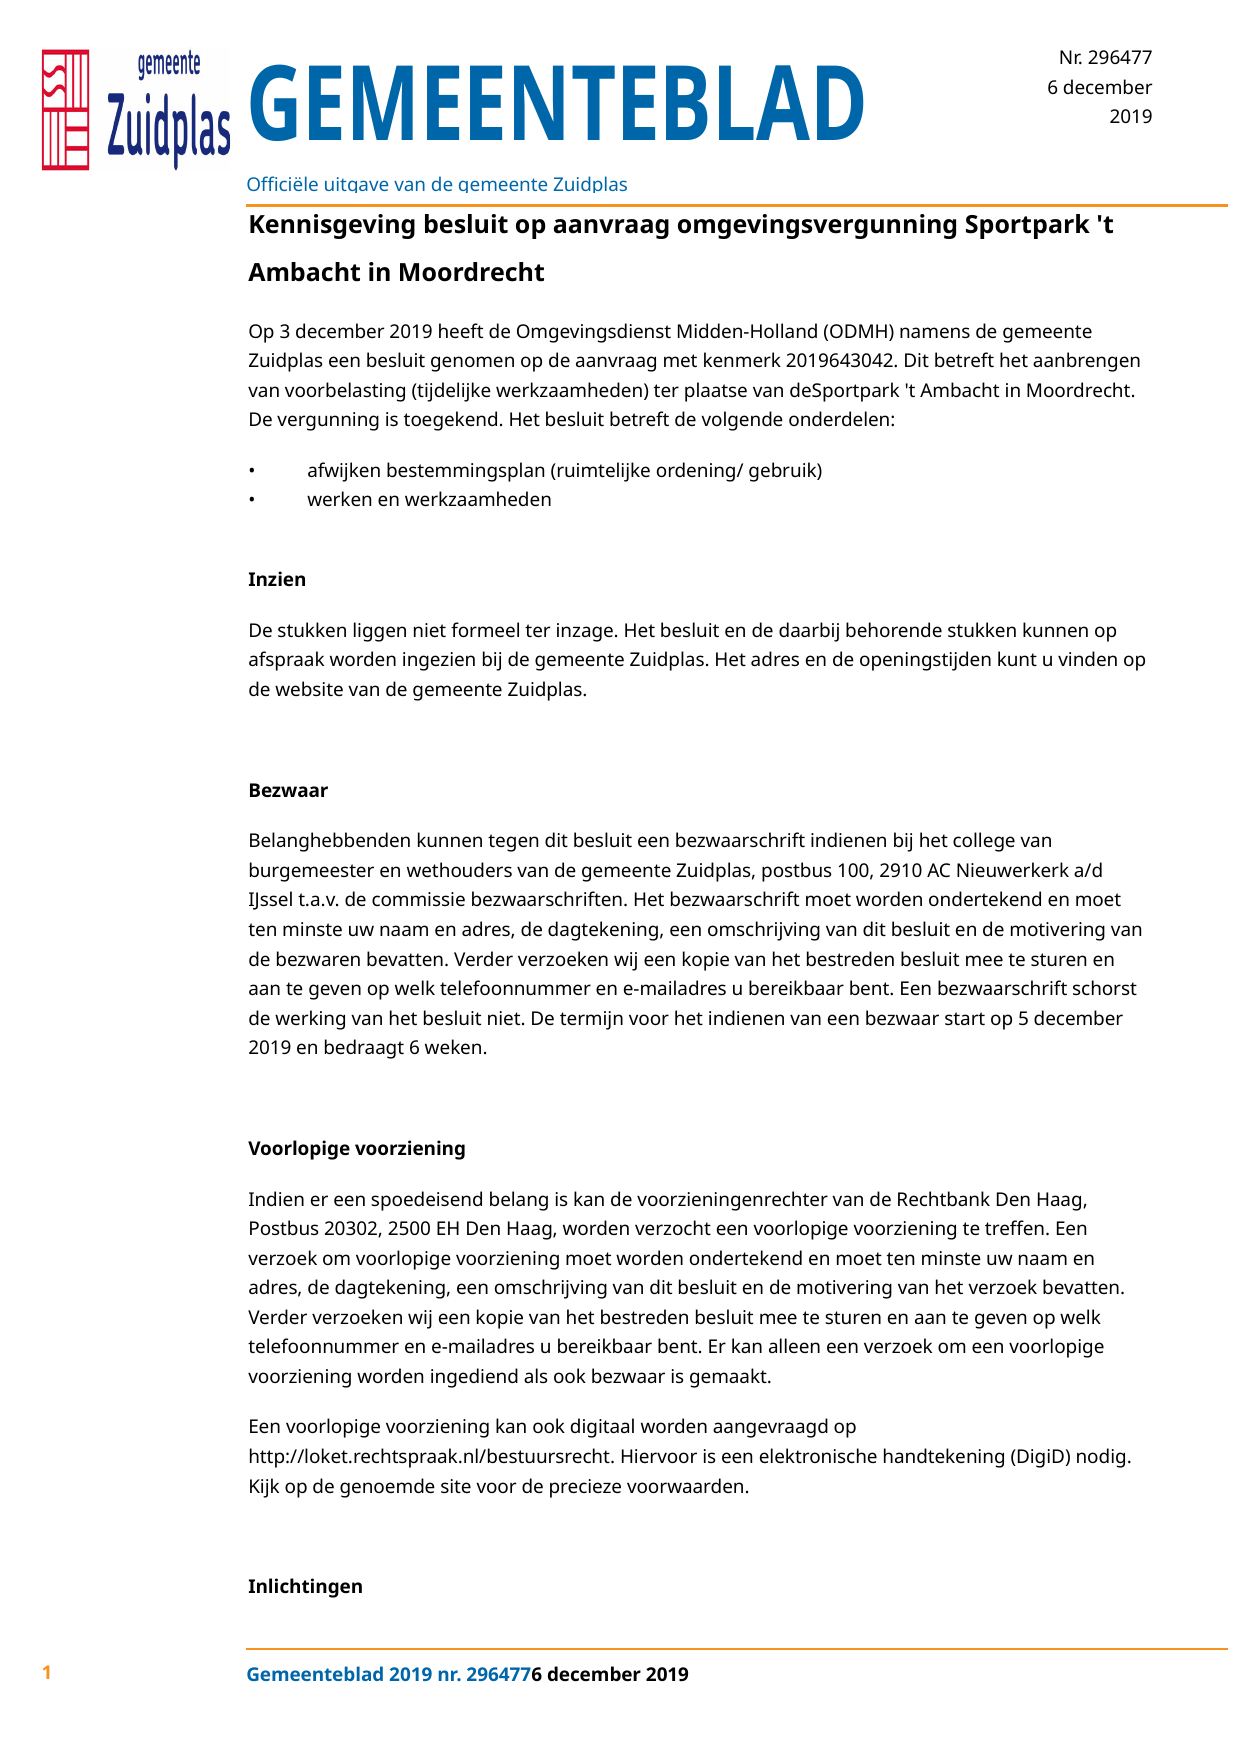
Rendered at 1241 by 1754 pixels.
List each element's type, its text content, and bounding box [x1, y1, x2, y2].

text Bezwaar [248, 777, 1152, 803]
picture [41, 47, 231, 172]
list afwijken bestemmingsplan (ruimtelijke ordening/ gebruik) [248, 457, 1152, 483]
text Een voorlopige voorziening kan ook digitaal worden aangevraagd op http://loket.rechtspraak.nl/bestuursrecht. Hiervoor is een elektronische handtekening (DigiD) nodig. Kijk op de genoemde site voor de precieze voorwaarden. [248, 1414, 1152, 1499]
text Indien er een spoedeisend belang is kan de voorzieningenrechter van de Rechtbank Den Haag, Postbus 20302, 2500 EH Den Haag, worden verzocht een voorlopige voorziening te treffen. Een verzoek om voorlopige voorziening moet worden ondertekend en moet ten minste uw naam en adres, de dagtekening, een omschrijving van dit besluit en de motivering van het verzoek bevatten. Verder verzoeken wij een kopie van het bestreden besluit mee te sturen en aan te geven op welk telefoonnummer en e-mailadres u bereikbaar bent. Er kan alleen een verzoek om een voorlopige voorziening worden ingediend als ook bezwaar is gemaakt. [248, 1186, 1152, 1389]
text Op 3 december 2019 heeft de Omgevingsdienst Midden-Holland (ODMH) namens de gemeente Zuidplas een besluit genomen op de aanvraag met kenmerk 2019643042. Dit betreft het aanbrengen van voorbelasting (tijdelijke werkzaamheden) ter plaatse van deSportpark 't Ambacht in Moordrecht. De vergunning is toegekend. Het besluit betreft de volgende onderdelen: [248, 318, 1152, 432]
list werken en werkzaamheden [248, 487, 1152, 512]
text De stukken liggen niet formeel ter inzage. Het besluit en de daarbij behorende stukken kunnen op afspraak worden ingezien bij de gemeente Zuidplas. Het adres en de openingstijden kunt u vinden op de website van de gemeente Zuidplas. [248, 617, 1152, 702]
text Inzien [248, 567, 1152, 592]
text Belanghebbenden kunnen tegen dit besluit een bezwaarschrift indienen bij het college van burgemeester en wethouders van de gemeente Zuidplas, postbus 100, 2910 AC Nieuwerkerk a/d IJssel t.a.v. de commissie bezwaarschriften. Het bezwaarschrift moet worden ondertekend en moet ten minste uw naam en adres, de dagtekening, een omschrijving van dit besluit en de motivering van de bezwaren bevatten. Verder verzoeken wij een kopie van het bestreden besluit mee te sturen en aan te geven op welk telefoonnummer en e-mailadres u bereikbaar bent. Een bezwaarschrift schorst de werking van het besluit niet. De termijn voor het indienen van een bezwaar start op 5 december 2019 en bedraagt 6 weken. [248, 827, 1152, 1060]
text Voorlopige voorziening [248, 1135, 1152, 1161]
text Inlichtingen [248, 1574, 1152, 1599]
text Kennisgeving besluit op aanvraag omgevingsvergunning Sportpark 't Ambacht in Moordrecht [248, 207, 1152, 288]
